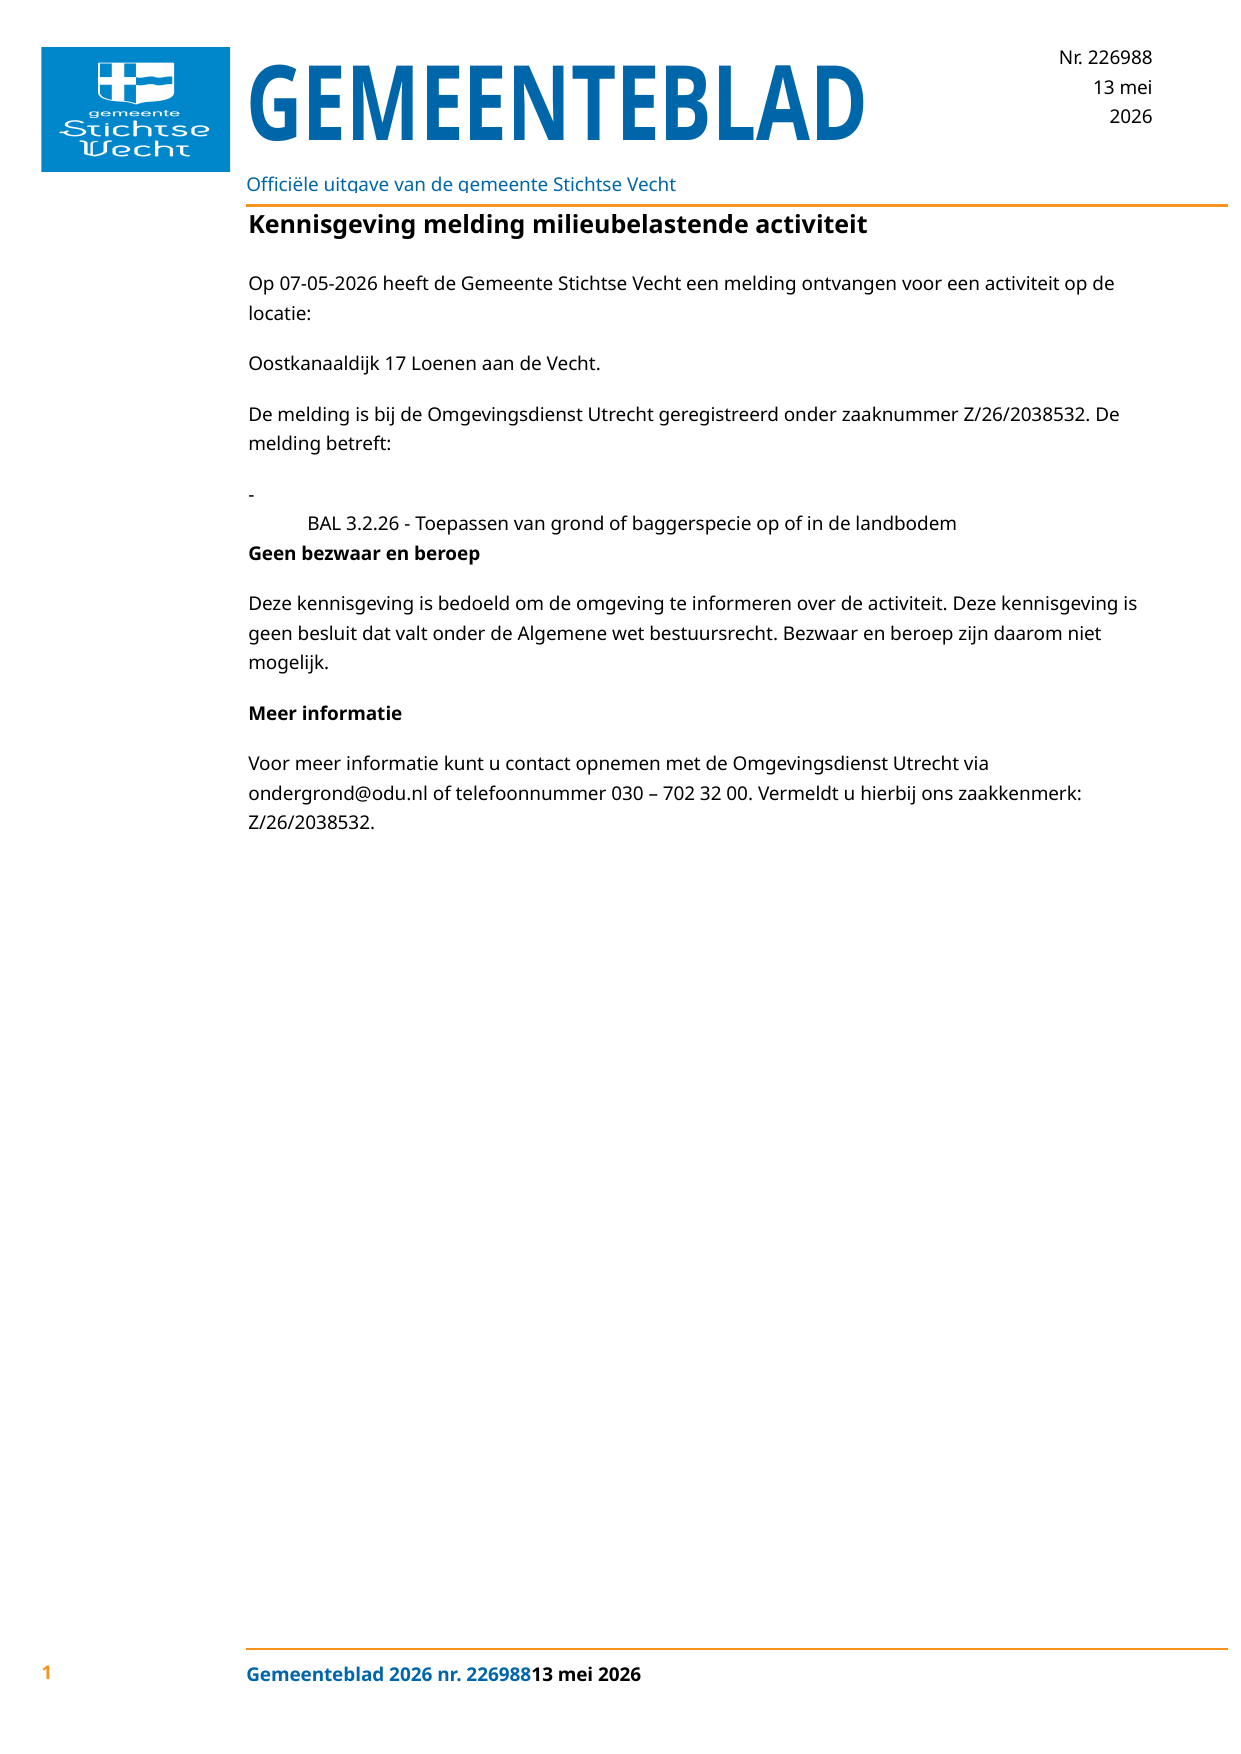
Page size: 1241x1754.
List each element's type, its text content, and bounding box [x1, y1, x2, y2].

text De melding is bij de Omgevingsdienst Utrecht geregistreerd onder zaaknummer Z/26/2038532. De melding betreft: [248, 401, 1152, 456]
picture [137, 63, 174, 103]
text Op 07-05-2026 heeft de Gemeente Stichtse Vecht een melding ontvangen voor een activiteit op de locatie: [248, 270, 1152, 326]
text Deze kennisgeving is bedoeld om de omgeving te informeren over de activiteit. Deze kennisgeving is geen besluit dat valt onder de Algemene wet bestuursrecht. Bezwaar en beroep zijn daarom niet mogelijk. [248, 590, 1152, 675]
text Meer informatie [248, 700, 1152, 726]
text Kennisgeving melding milieubelastende activiteit [248, 207, 1152, 241]
text Voor meer informatie kunt u contact opnemen met de Omgevingsdienst Utrecht via ondergrond@odu.nl of telefoonnummer 030 – 702 32 00. Vermeldt u hierbij ons zaakkenmerk: Z/26/2038532. [248, 750, 1152, 835]
text Oostkanaaldijk 17 Loenen aan de Vecht. [248, 350, 1152, 376]
text Geen bezwaar en beroep [248, 540, 1152, 566]
picture [99, 63, 135, 101]
list BAL 3.2.26 - Toepassen van grond of baggerspecie op of in de landbodem [248, 510, 1152, 536]
